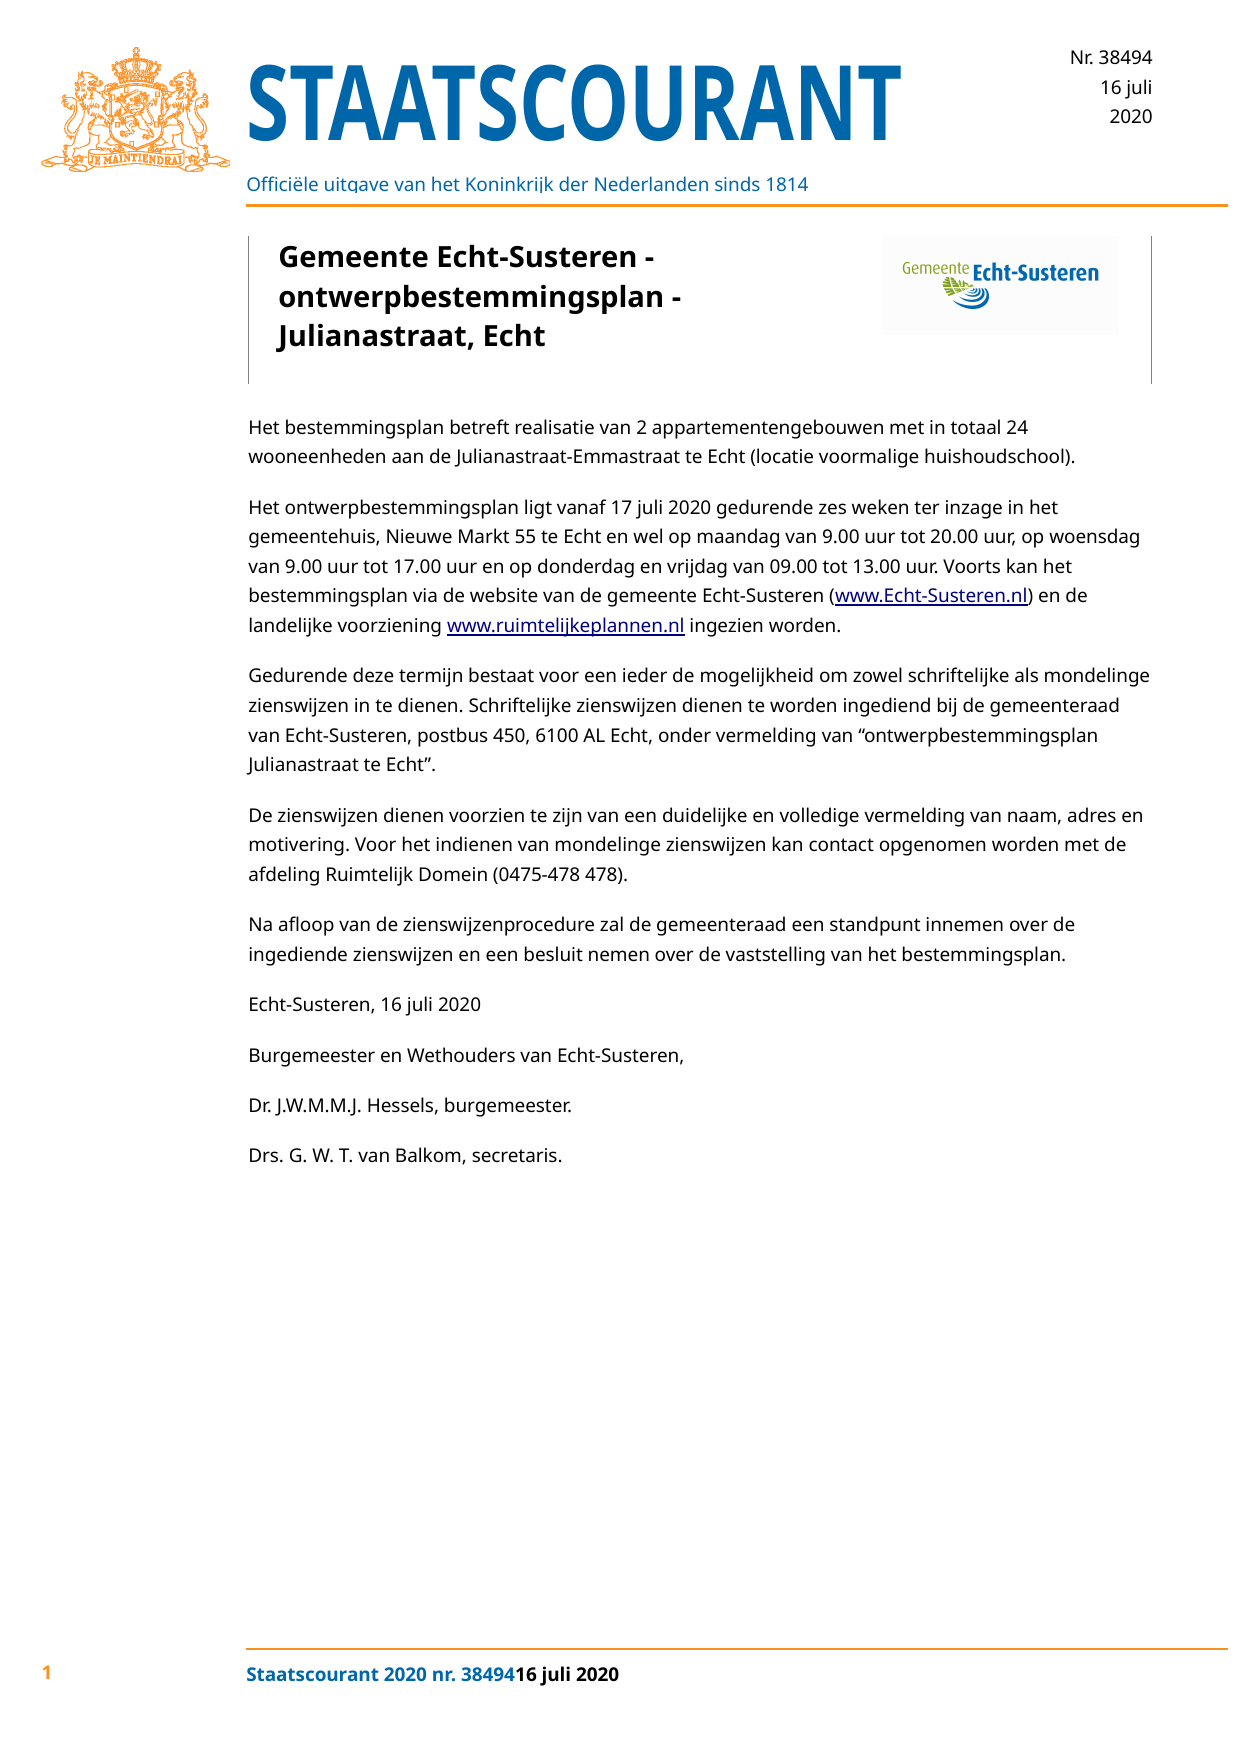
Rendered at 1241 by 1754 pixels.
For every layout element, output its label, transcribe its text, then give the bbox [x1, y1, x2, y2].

text Na afloop van de zienswijzenprocedure zal de gemeenteraad een standpunt innemen over de ingediende zienswijzen en een besluit nemen over de vaststelling van het bestemmingsplan. [248, 911, 1152, 967]
text Drs. G. W. T. van Balkom, secretaris. [248, 1143, 1152, 1168]
text Het bestemmingsplan betreft realisatie van 2 appartementengebouwen met in totaal 24 wooneenheden aan de Julianastraat-Emmastraat te Echt (locatie voormalige huishoudschool). [248, 414, 1152, 469]
text De zienswijzen dienen voorzien te zijn van een duidelijke en volledige vermelding van naam, adres en motivering. Voor het indienen van mondelinge zienswijzen kan contact opgenomen worden met de afdeling Ruimtelijk Domein (0475-478 478). [248, 802, 1152, 887]
table_header Gemeente Echt-Susteren - ontwerpbestemmingsplan - Julianastraat, Echt [249, 236, 850, 384]
text Echt-Susteren, 16 juli 2020 [248, 991, 1152, 1017]
text Gedurende deze termijn bestaat voor een ieder de mogelijkheid om zowel schriftelijke als mondelinge zienswijzen in te dienen. Schriftelijke zienswijzen dienen te worden ingediend bij de gemeenteraad van Echt-Susteren, postbus 450, 6100 AL Echt, onder vermelding van “ontwerpbestemmingsplan Julianastraat te Echt”. [248, 663, 1152, 777]
text Dr. J.W.M.M.J. Hessels, burgemeester. [248, 1092, 1152, 1118]
table_header [850, 236, 1151, 384]
picture [41, 47, 231, 172]
picture [882, 236, 1119, 335]
text Burgemeester en Wethouders van Echt-Susteren, [248, 1042, 1152, 1068]
text Het ontwerpbestemmingsplan ligt vanaf 17 juli 2020 gedurende zes weken ter inzage in het gemeentehuis, Nieuwe Markt 55 te Echt en wel op maandag van 9.00 uur tot 20.00 uur, op woensdag van 9.00 uur tot 17.00 uur en op donderdag en vrijdag van 09.00 tot 13.00 uur. Voorts kan het bestemmingsplan via de website van de gemeente Echt-Susteren (www.Echt-Susteren.nl) en de landelijke voorziening www.ruimtelijkeplannen.nl ingezien worden. [248, 494, 1152, 638]
